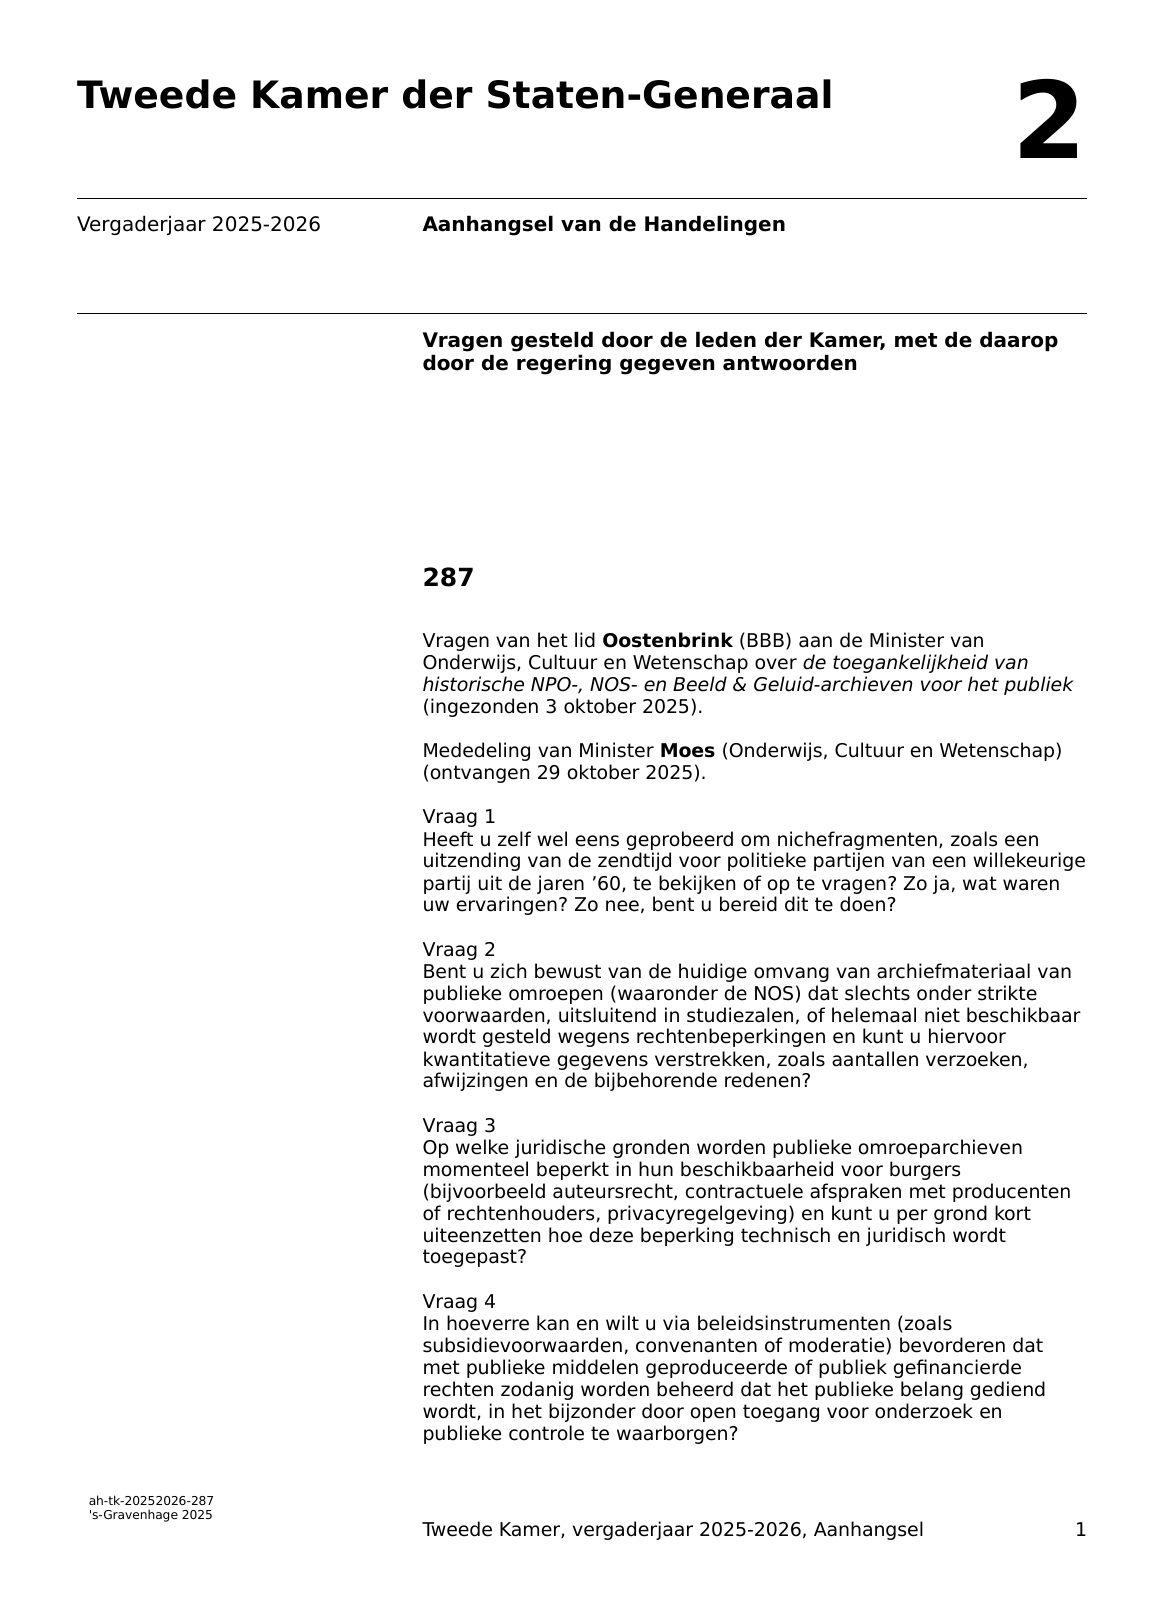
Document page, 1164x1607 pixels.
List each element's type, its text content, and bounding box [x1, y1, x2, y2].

text In hoeverre kan en wilt u via beleidsinstrumenten (zoals subsidievoorwaarden, convenanten of moderatie) bevorderen dat met publieke middelen geproduceerde of publiek gefinancierde rechten zodanig worden beheerd dat het publieke belang gediend wordt, in het bijzonder door open toegang voor onderzoek en publieke controle te waarborgen? [422, 1313, 1087, 1444]
table_cell Aanhangsel van de Handelingen [422, 199, 1087, 313]
text Vraag 1 [422, 806, 1087, 828]
text 's-Gravenhage 2025 [88, 1508, 323, 1522]
table_cell Vergaderjaar 2025-2026 [77, 199, 422, 313]
text Mededeling van Minister Moes (Onderwijs, Cultuur en Wetenschap) (ontvangen 29 oktober 2025). [422, 740, 1087, 784]
text ah-tk-20252026-287 [88, 1494, 323, 1508]
table_cell Vragen gesteld door de leden der Kamer, met de daarop door de regering gegeven antwoorden [422, 314, 1087, 375]
text Heeft u zelf wel eens geprobeerd om nichefragmenten, zoals een uitzending van de zendtijd voor politieke partijen van een willekeurige partij uit de jaren ’60, te bekijken of op te vragen? Zo ja, wat waren uw ervaringen? Zo nee, bent u bereid dit te doen? [422, 828, 1087, 916]
table_cell [77, 314, 422, 375]
text Vraag 2 [422, 938, 1087, 961]
table_header 2 [886, 59, 1087, 198]
text Vraag 4 [422, 1291, 1087, 1313]
text Bent u zich bewust van de huidige omvang van archiefmateriaal van publieke omroepen (waaronder de NOS) dat slechts onder strikte voorwaarden, uitsluitend in studiezalen, of helemaal niet beschikbaar wordt gesteld wegens rechtenbeperkingen en kunt u hiervoor kwantitatieve gegevens verstrekken, zoals aantallen verzoeken, afwijzingen en de bijbehorende redenen? [422, 961, 1087, 1092]
table_header Tweede Kamer der Staten-Generaal [77, 59, 886, 198]
text Op welke juridische gronden worden publieke omroeparchieven momenteel beperkt in hun beschikbaarheid voor burgers (bijvoorbeeld auteursrecht, contractuele afspraken met producenten of rechtenhouders, privacyregelgeving) en kunt u per grond kort uiteenzetten hoe deze beperking technisch en juridisch wordt toegepast? [422, 1137, 1087, 1268]
text Vragen van het lid Oostenbrink (BBB) aan de Minister van Onderwijs, Cultuur en Wetenschap over de toegankelijkheid van historische NPO-, NOS- en Beeld & Geluid-archieven voor het publiek (ingezonden 3 oktober 2025). [422, 630, 1087, 718]
text Vraag 3 [422, 1114, 1087, 1137]
text 287 [422, 563, 1087, 592]
